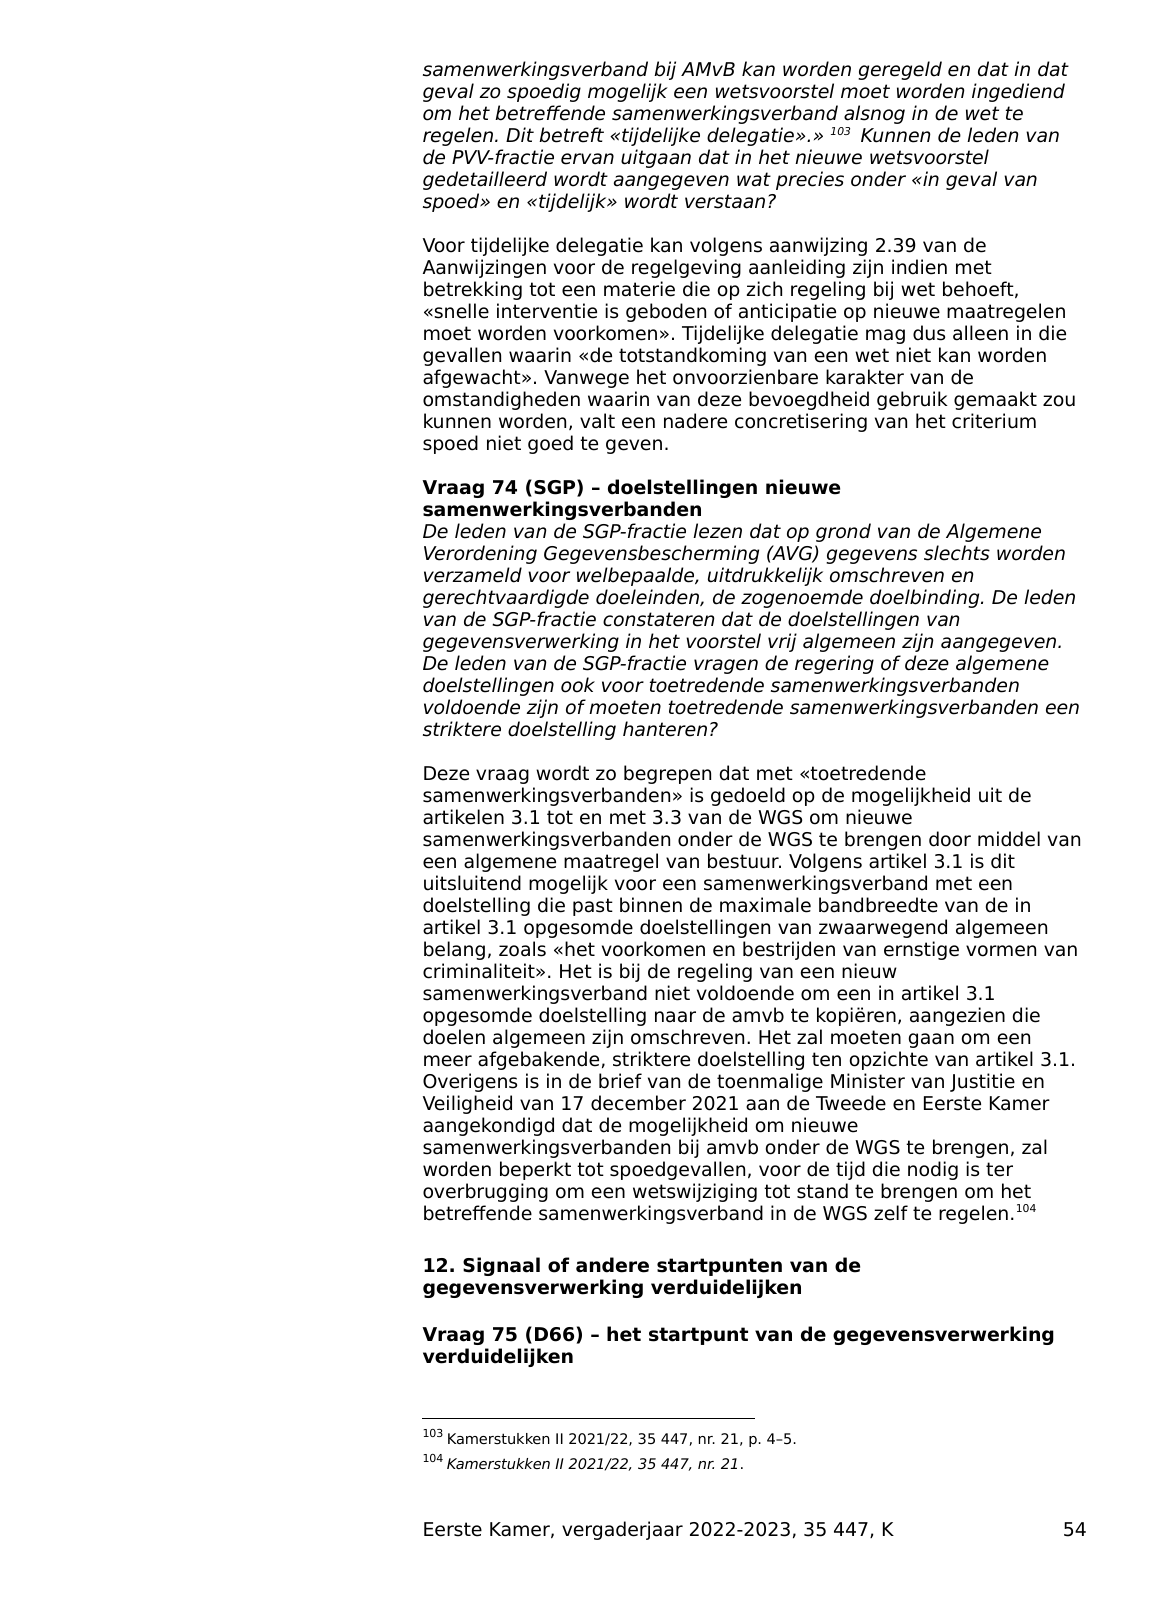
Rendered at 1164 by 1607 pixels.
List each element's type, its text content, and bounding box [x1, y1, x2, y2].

text samenwerkingsverband bij AMvB kan worden geregeld en dat in dat geval zo spoedig mogelijk een wetsvoorstel moet worden ingediend om het betreffende samenwerkingsverband alsnog in de wet te regelen. Dit betreft «tijdelijke delegatie».» Kunnen de leden van de PVV-fractie ervan uitgaan dat in het nieuwe wetsvoorstel gedetailleerd wordt aangegeven wat precies onder «in geval van spoed» en «tijdelijk» wordt verstaan? [422, 59, 1087, 213]
text Kamerstukken II 2021/22, 35 447, nr. 21, p. 4–5. [422, 1427, 1087, 1449]
text Vraag 74 (SGP) – doelstellingen nieuwe samenwerkingsverbanden [422, 477, 1087, 521]
text Deze vraag wordt zo begrepen dat met «toetredende samenwerkingsverbanden» is gedoeld op de mogelijkheid uit de artikelen 3.1 tot en met 3.3 van de WGS om nieuwe samenwerkingsverbanden onder de WGS te brengen door middel van een algemene maatregel van bestuur. Volgens artikel 3.1 is dit uitsluitend mogelijk voor een samenwerkingsverband met een doelstelling die past binnen de maximale bandbreedte van de in artikel 3.1 opgesomde doelstellingen van zwaarwegend algemeen belang, zoals «het voorkomen en bestrijden van ernstige vormen van criminaliteit». Het is bij de regeling van een nieuw samenwerkingsverband niet voldoende om een in artikel 3.1 opgesomde doelstelling naar de amvb te kopiëren, aangezien die doelen algemeen zijn omschreven. Het zal moeten gaan om een meer afgebakende, striktere doelstelling ten opzichte van artikel 3.1. Overigens is in de brief van de toenmalige Minister van Justitie en Veiligheid van 17 december 2021 aan de Tweede en Eerste Kamer aangekondigd dat de mogelijkheid om nieuwe samenwerkingsverbanden bij amvb onder de WGS te brengen, zal worden beperkt tot spoedgevallen, voor de tijd die nodig is ter overbrugging om een wetswijziging tot stand te brengen om het betreffende samenwerkingsverband in de WGS zelf te regelen. [422, 763, 1087, 1224]
text De leden van de SGP-fractie lezen dat op grond van de Algemene Verordening Gegevensbescherming (AVG) gegevens slechts worden verzameld voor welbepaalde, uitdrukkelijk omschreven en gerechtvaardigde doeleinden, de zogenoemde doelbinding. De leden van de SGP-fractie constateren dat de doelstellingen van gegevensverwerking in het voorstel vrij algemeen zijn aangegeven. De leden van de SGP-fractie vragen de regering of deze algemene doelstellingen ook voor toetredende samenwerkingsverbanden voldoende zijn of moeten toetredende samenwerkingsverbanden een striktere doelstelling hanteren? [422, 521, 1087, 741]
text Kamerstukken II 2021/22, 35 447, nr. 21. [422, 1452, 1087, 1474]
text Voor tijdelijke delegatie kan volgens aanwijzing 2.39 van de Aanwijzingen voor de regelgeving aanleiding zijn indien met betrekking tot een materie die op zich regeling bij wet behoeft, «snelle interventie is geboden of anticipatie op nieuwe maatregelen moet worden voorkomen». Tijdelijke delegatie mag dus alleen in die gevallen waarin «de totstandkoming van een wet niet kan worden afgewacht». Vanwege het onvoorzienbare karakter van de omstandigheden waarin van deze bevoegdheid gebruik gemaakt zou kunnen worden, valt een nadere concretisering van het criterium spoed niet goed te geven. [422, 235, 1087, 455]
text Vraag 75 (D66) – het startpunt van de gegevensverwerking verduidelijken [422, 1323, 1087, 1367]
subtitle 12. Signaal of andere startpunten van de gegevensverwerking verduidelijken [422, 1254, 1087, 1298]
